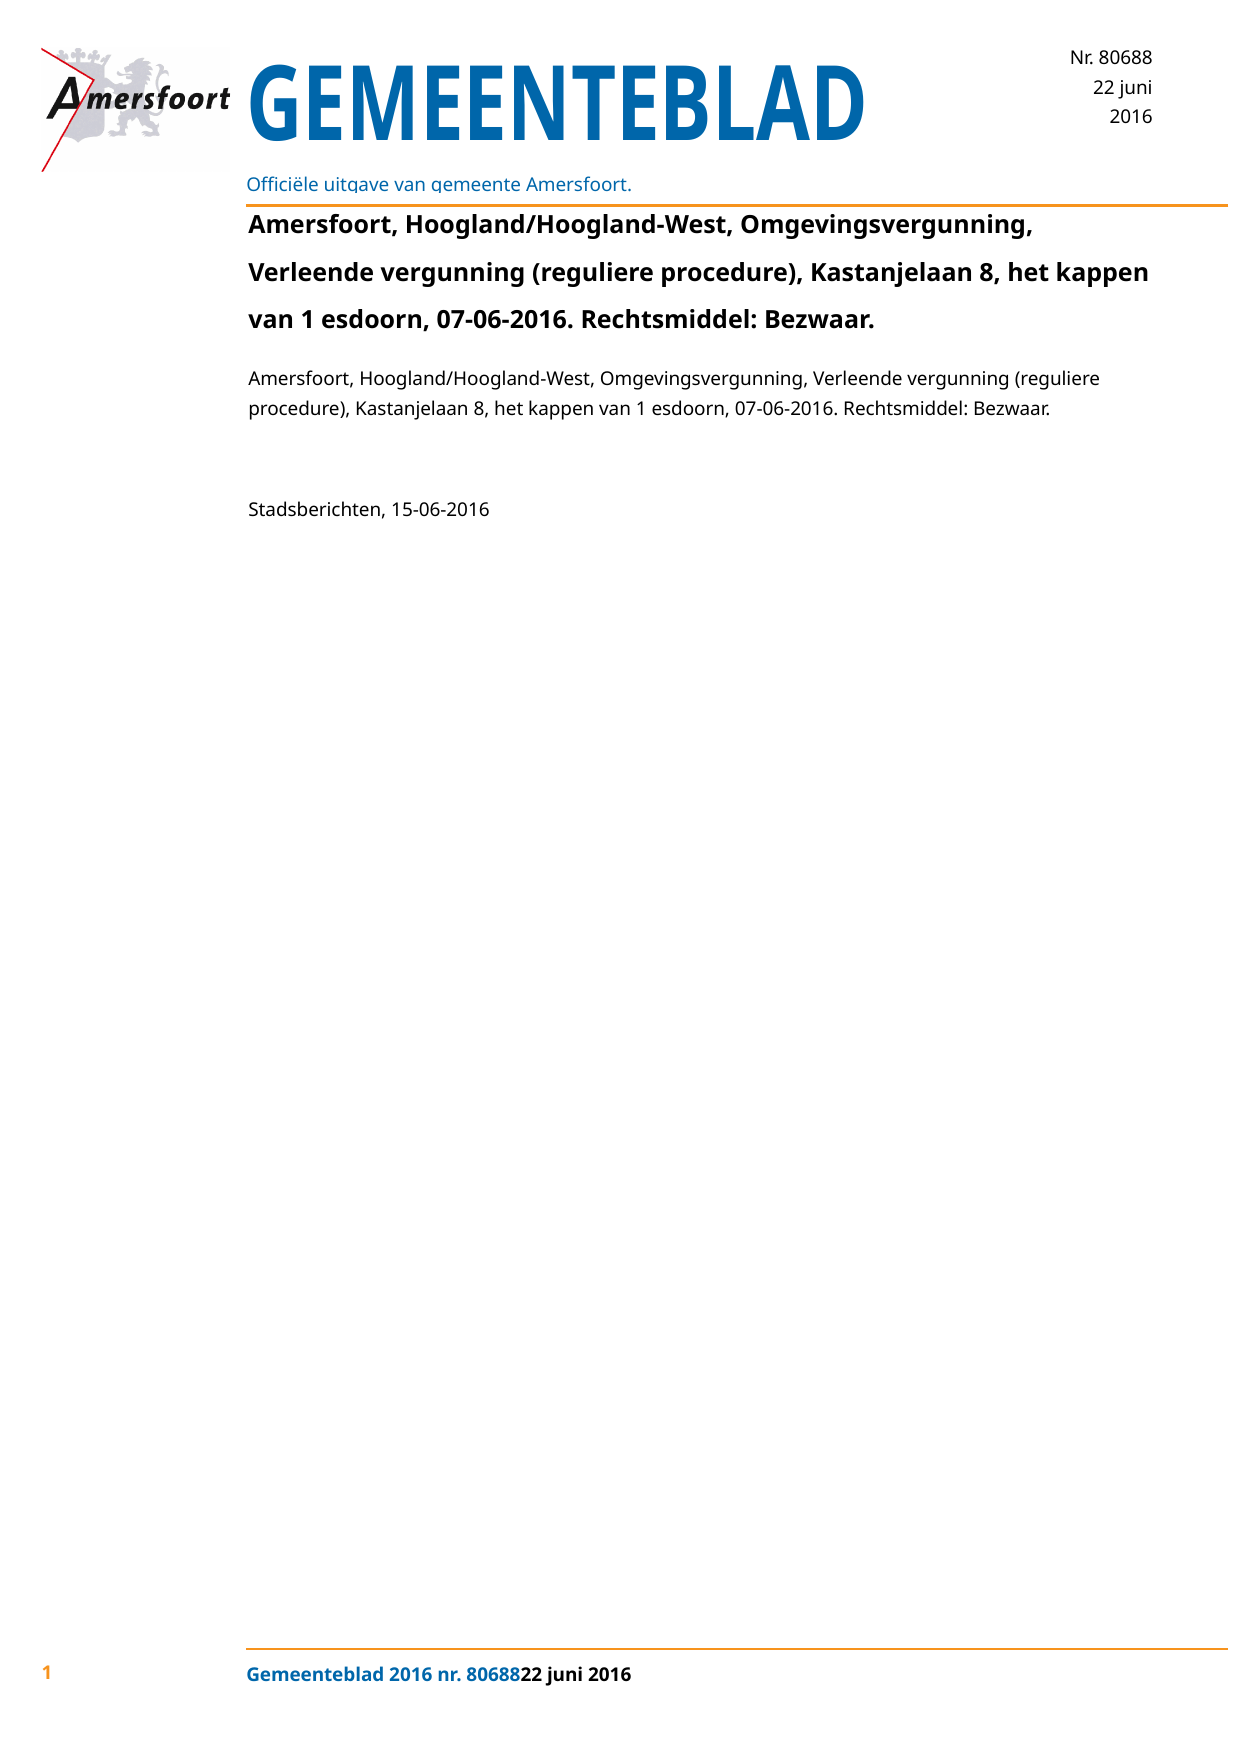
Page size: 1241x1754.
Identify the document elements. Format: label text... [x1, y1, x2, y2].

picture [41, 47, 231, 172]
text Amersfoort, Hoogland/Hoogland-West, Omgevingsvergunning, Verleende vergunning (reguliere procedure), Kastanjelaan 8, het kappen van 1 esdoorn, 07-06-2016. Rechtsmiddel: Bezwaar. [248, 366, 1152, 421]
text Stadsberichten, 15-06-2016 [248, 496, 1152, 522]
text Amersfoort, Hoogland/Hoogland-West, Omgevingsvergunning, Verleende vergunning (reguliere procedure), Kastanjelaan 8, het kappen van 1 esdoorn, 07-06-2016. Rechtsmiddel: Bezwaar. [248, 207, 1152, 336]
